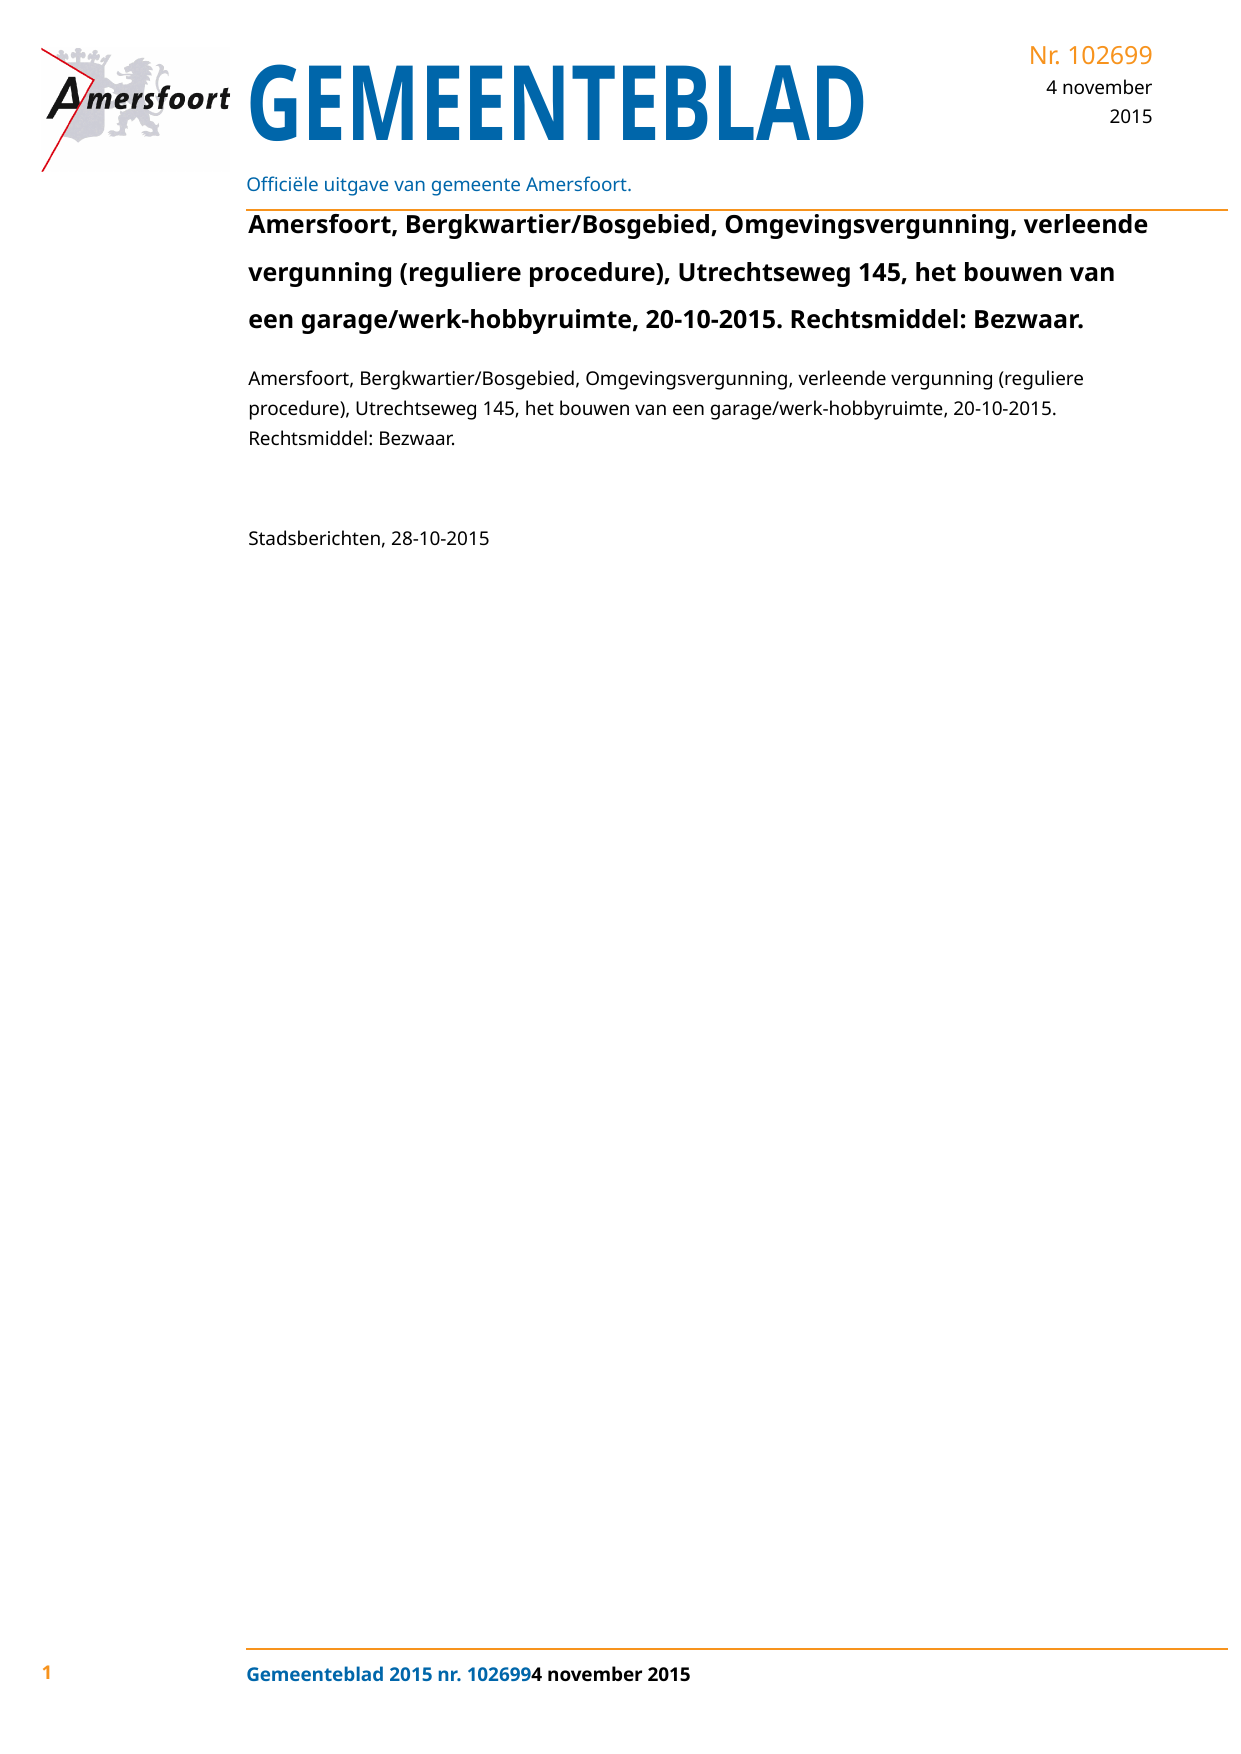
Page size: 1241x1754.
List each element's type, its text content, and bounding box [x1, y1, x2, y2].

text Amersfoort, Bergkwartier/Bosgebied, Omgevingsvergunning, verleende vergunning (reguliere procedure), Utrechtseweg 145, het bouwen van een garage/werk-hobbyruimte, 20-10-2015. Rechtsmiddel: Bezwaar. [248, 366, 1152, 450]
picture [41, 47, 231, 172]
text Stadsberichten, 28-10-2015 [248, 526, 1152, 551]
text Amersfoort, Bergkwartier/Bosgebied, Omgevingsvergunning, verleende vergunning (reguliere procedure), Utrechtseweg 145, het bouwen van een garage/werk-hobbyruimte, 20-10-2015. Rechtsmiddel: Bezwaar. [248, 211, 1152, 336]
